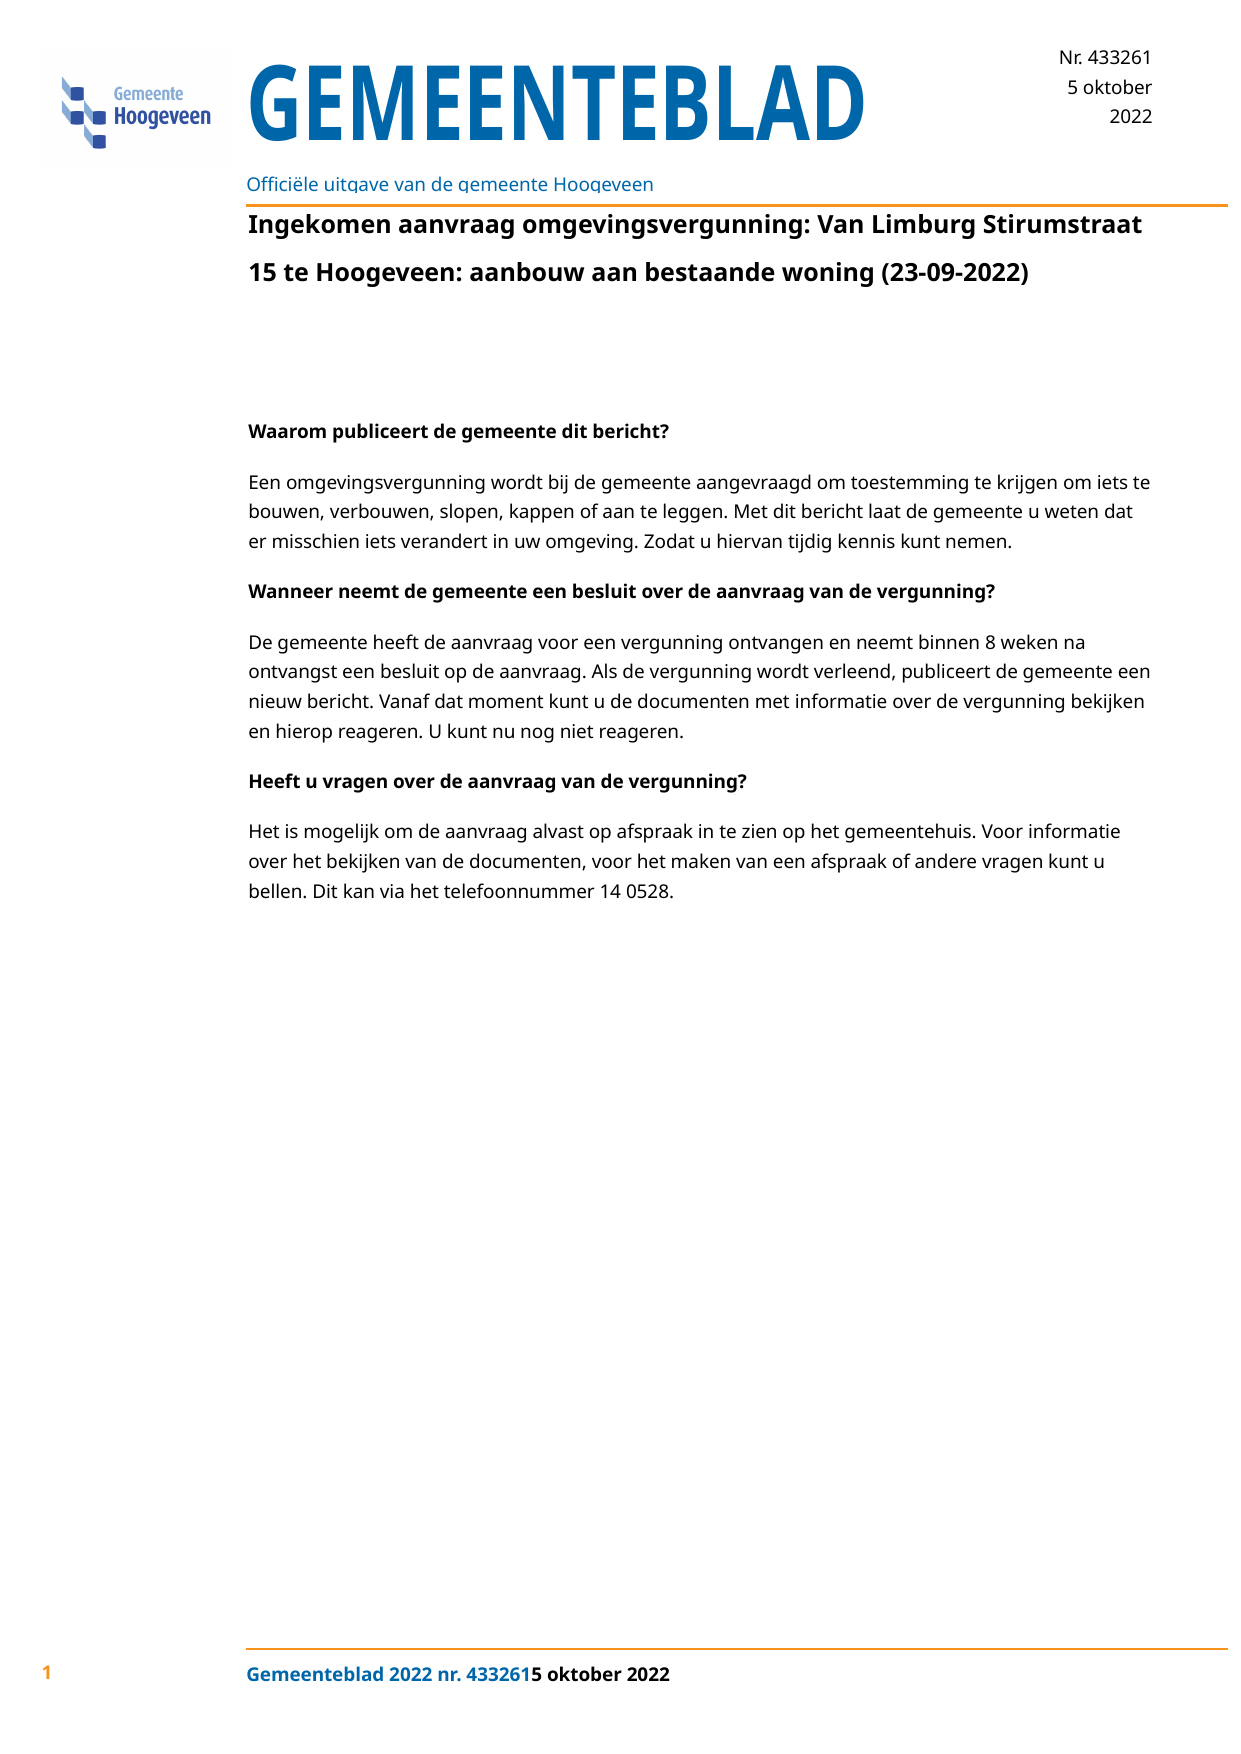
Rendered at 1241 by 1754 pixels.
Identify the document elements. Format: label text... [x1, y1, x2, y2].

text Een omgevingsvergunning wordt bij de gemeente aangevraagd om toestemming te krijgen om iets te bouwen, verbouwen, slopen, kappen of aan te leggen. Met dit bericht laat de gemeente u weten dat er misschien iets verandert in uw omgeving. Zodat u hiervan tijdig kennis kunt nemen. [248, 469, 1152, 554]
text Het is mogelijk om de aanvraag alvast op afspraak in te zien op het gemeentehuis. Voor informatie over het bekijken van de documenten, voor het maken van een afspraak of andere vragen kunt u bellen. Dit kan via het telefoonnummer 14 0528. [248, 819, 1152, 904]
text De gemeente heeft de aanvraag voor een vergunning ontvangen en neemt binnen 8 weken na ontvangst een besluit op de aanvraag. Als de vergunning wordt verleend, publiceert de gemeente een nieuw bericht. Vanaf dat moment kunt u de documenten met informatie over de vergunning bekijken en hierop reageren. U kunt nu nog niet reageren. [248, 629, 1152, 744]
picture [41, 47, 231, 172]
text Heeft u vragen over de aanvraag van de vergunning? [248, 768, 1152, 794]
text Waarom publiceert de gemeente dit bericht? [248, 419, 1152, 444]
text Ingekomen aanvraag omgevingsvergunning: Van Limburg Stirumstraat 15 te Hoogeveen: aanbouw aan bestaande woning (23-09-2022) [248, 207, 1152, 288]
text Wanneer neemt de gemeente een besluit over de aanvraag van de vergunning? [248, 579, 1152, 604]
